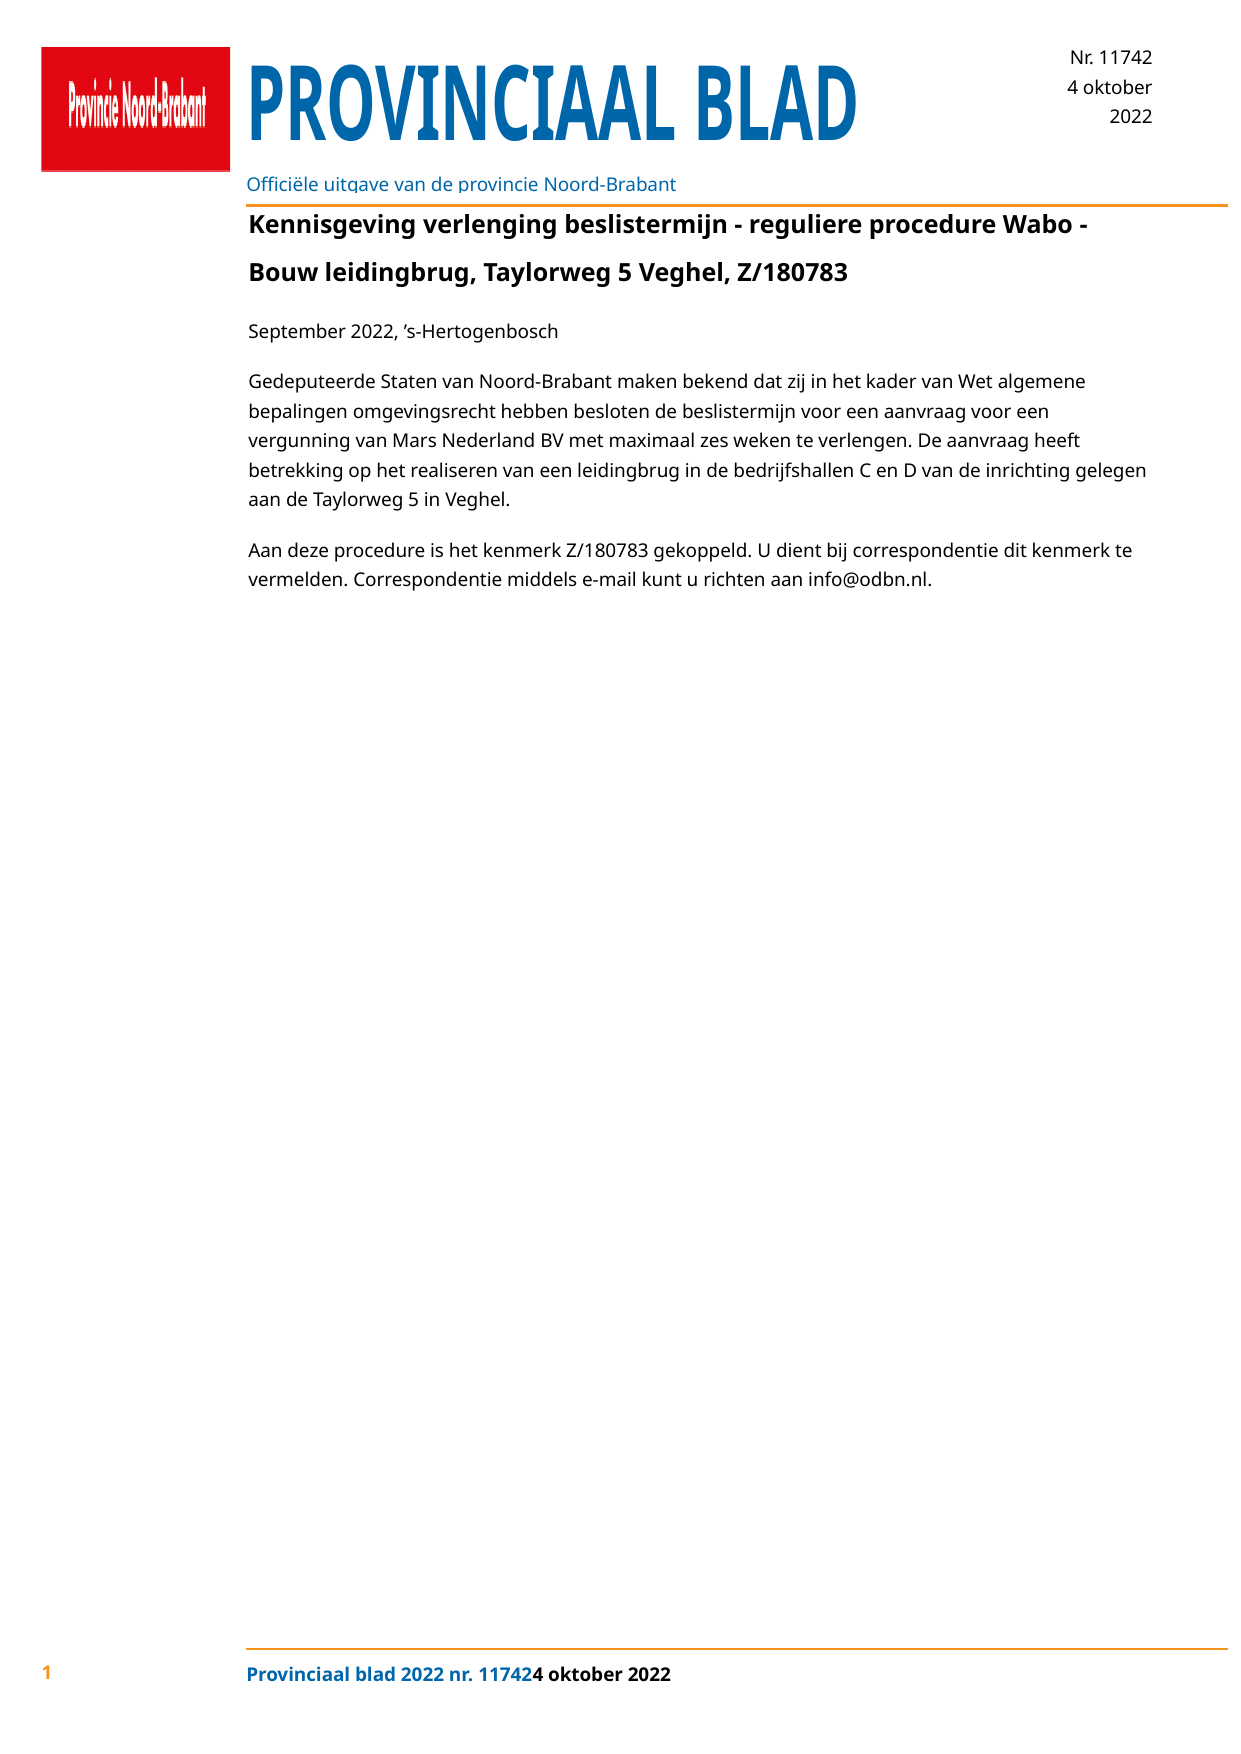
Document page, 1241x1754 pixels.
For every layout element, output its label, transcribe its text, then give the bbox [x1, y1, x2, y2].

text Gedeputeerde Staten van Noord-Brabant maken bekend dat zij in het kader van Wet algemene bepalingen omgevingsrecht hebben besloten de beslistermijn voor een aanvraag voor een vergunning van Mars Nederland BV met maximaal zes weken te verlengen. De aanvraag heeft betrekking op het realiseren van een leidingbrug in de bedrijfshallen C en D van de inrichting gelegen aan de Taylorweg 5 in Veghel. [248, 368, 1152, 512]
text Aan deze procedure is het kenmerk Z/180783 gekoppeld. U dient bij correspondentie dit kenmerk te vermelden. Correspondentie middels e-mail kunt u richten aan info@odbn.nl. [248, 537, 1152, 592]
text Kennisgeving verlenging beslistermijn - reguliere procedure Wabo - Bouw leidingbrug, Taylorweg 5 Veghel, Z/180783 [248, 207, 1152, 288]
text September 2022, ’s-Hertogenbosch [248, 318, 1152, 344]
picture [41, 47, 231, 172]
